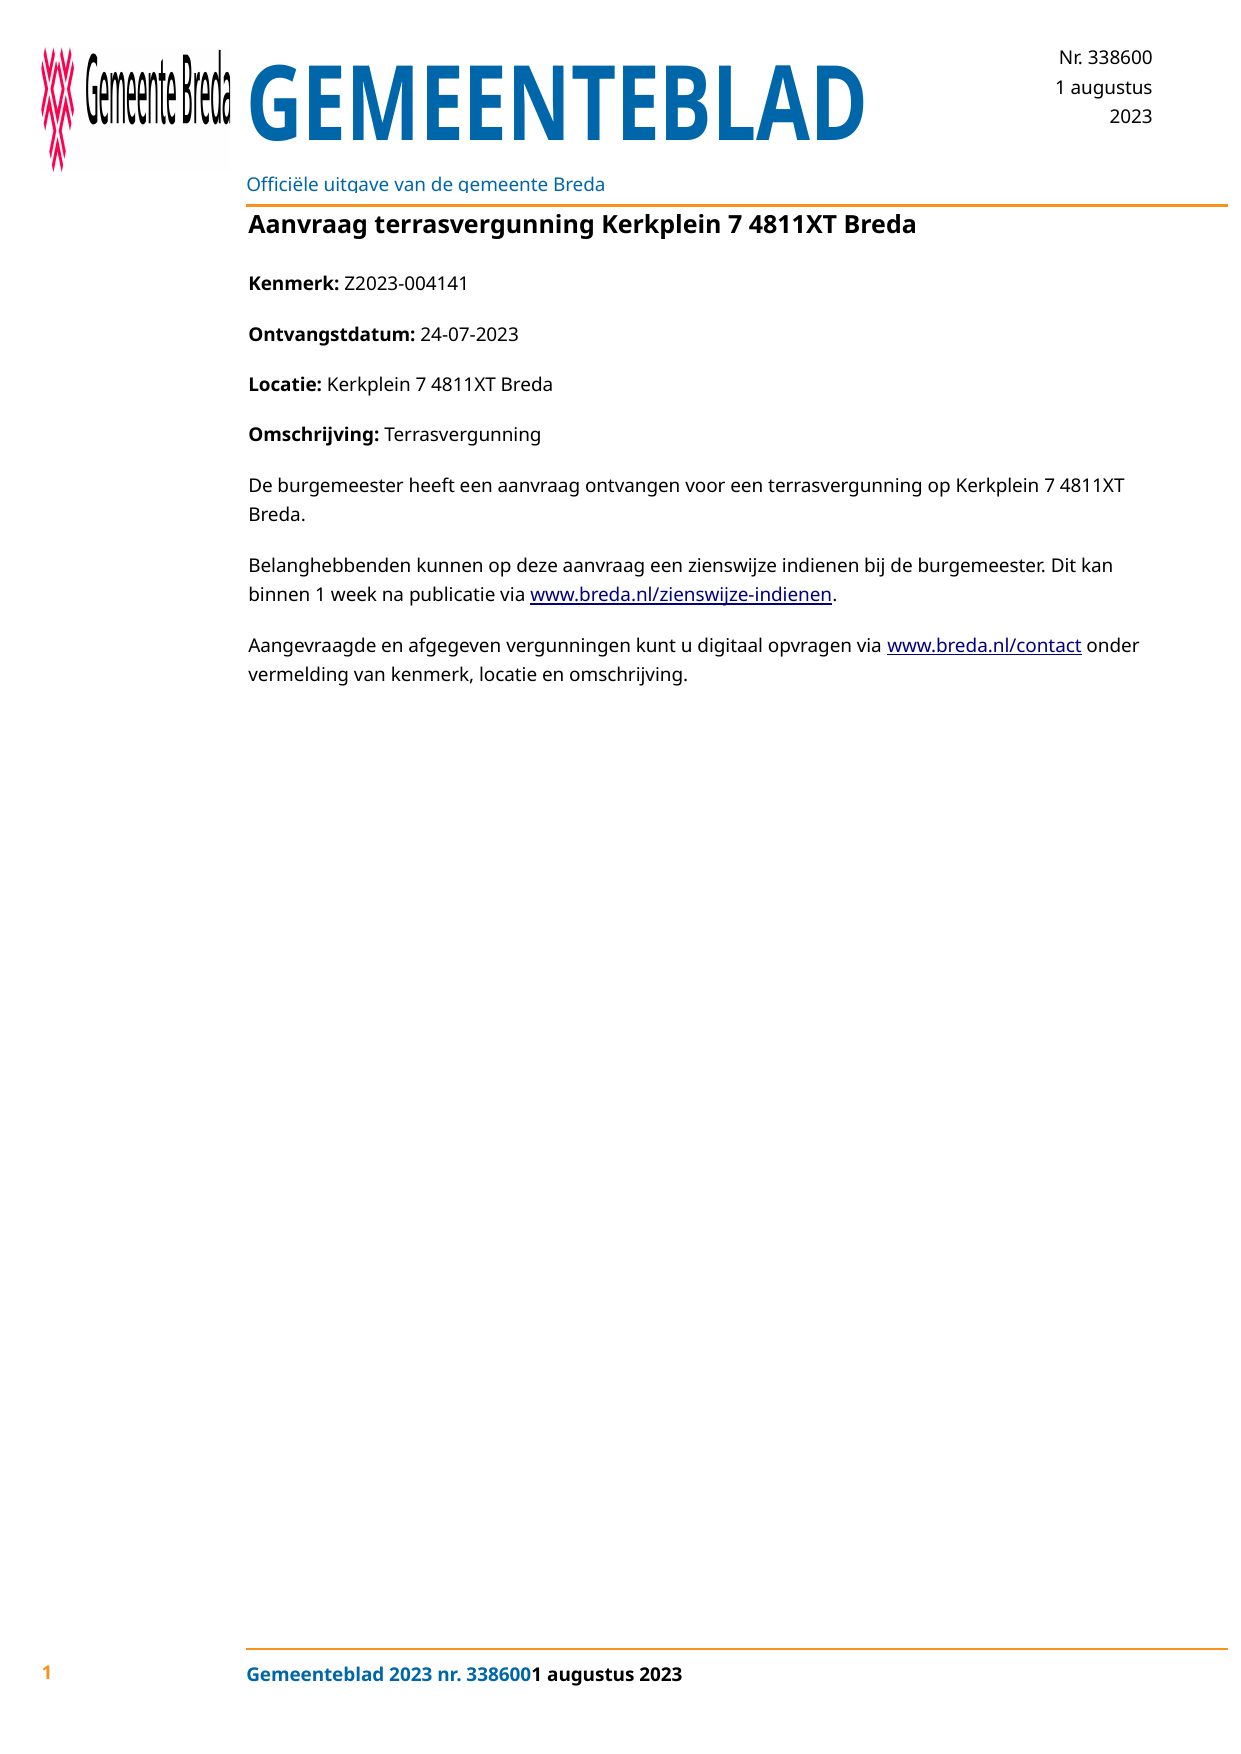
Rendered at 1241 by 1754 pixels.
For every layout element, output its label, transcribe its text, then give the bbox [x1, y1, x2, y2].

picture [41, 47, 231, 172]
text Aanvraag terrasvergunning Kerkplein 7 4811XT Breda [248, 207, 1152, 241]
text Ontvangstdatum: 24-07-2023 [248, 321, 1152, 346]
text Locatie: Kerkplein 7 4811XT Breda [248, 371, 1152, 397]
text De burgemeester heeft een aanvraag ontvangen voor een terrasvergunning op Kerkplein 7 4811XT Breda. [248, 472, 1152, 527]
text Omschrijving: Terrasvergunning [248, 422, 1152, 447]
text Kenmerk: Z2023-004141 [248, 270, 1152, 296]
text Belanghebbenden kunnen op deze aanvraag een zienswijze indienen bij de burgemeester. Dit kan binnen 1 week na publicatie via www.breda.nl/zienswijze-indienen. [248, 552, 1152, 607]
text Aangevraagde en afgegeven vergunningen kunt u digitaal opvragen via www.breda.nl/contact onder vermelding van kenmerk, locatie en omschrijving. [248, 632, 1152, 687]
